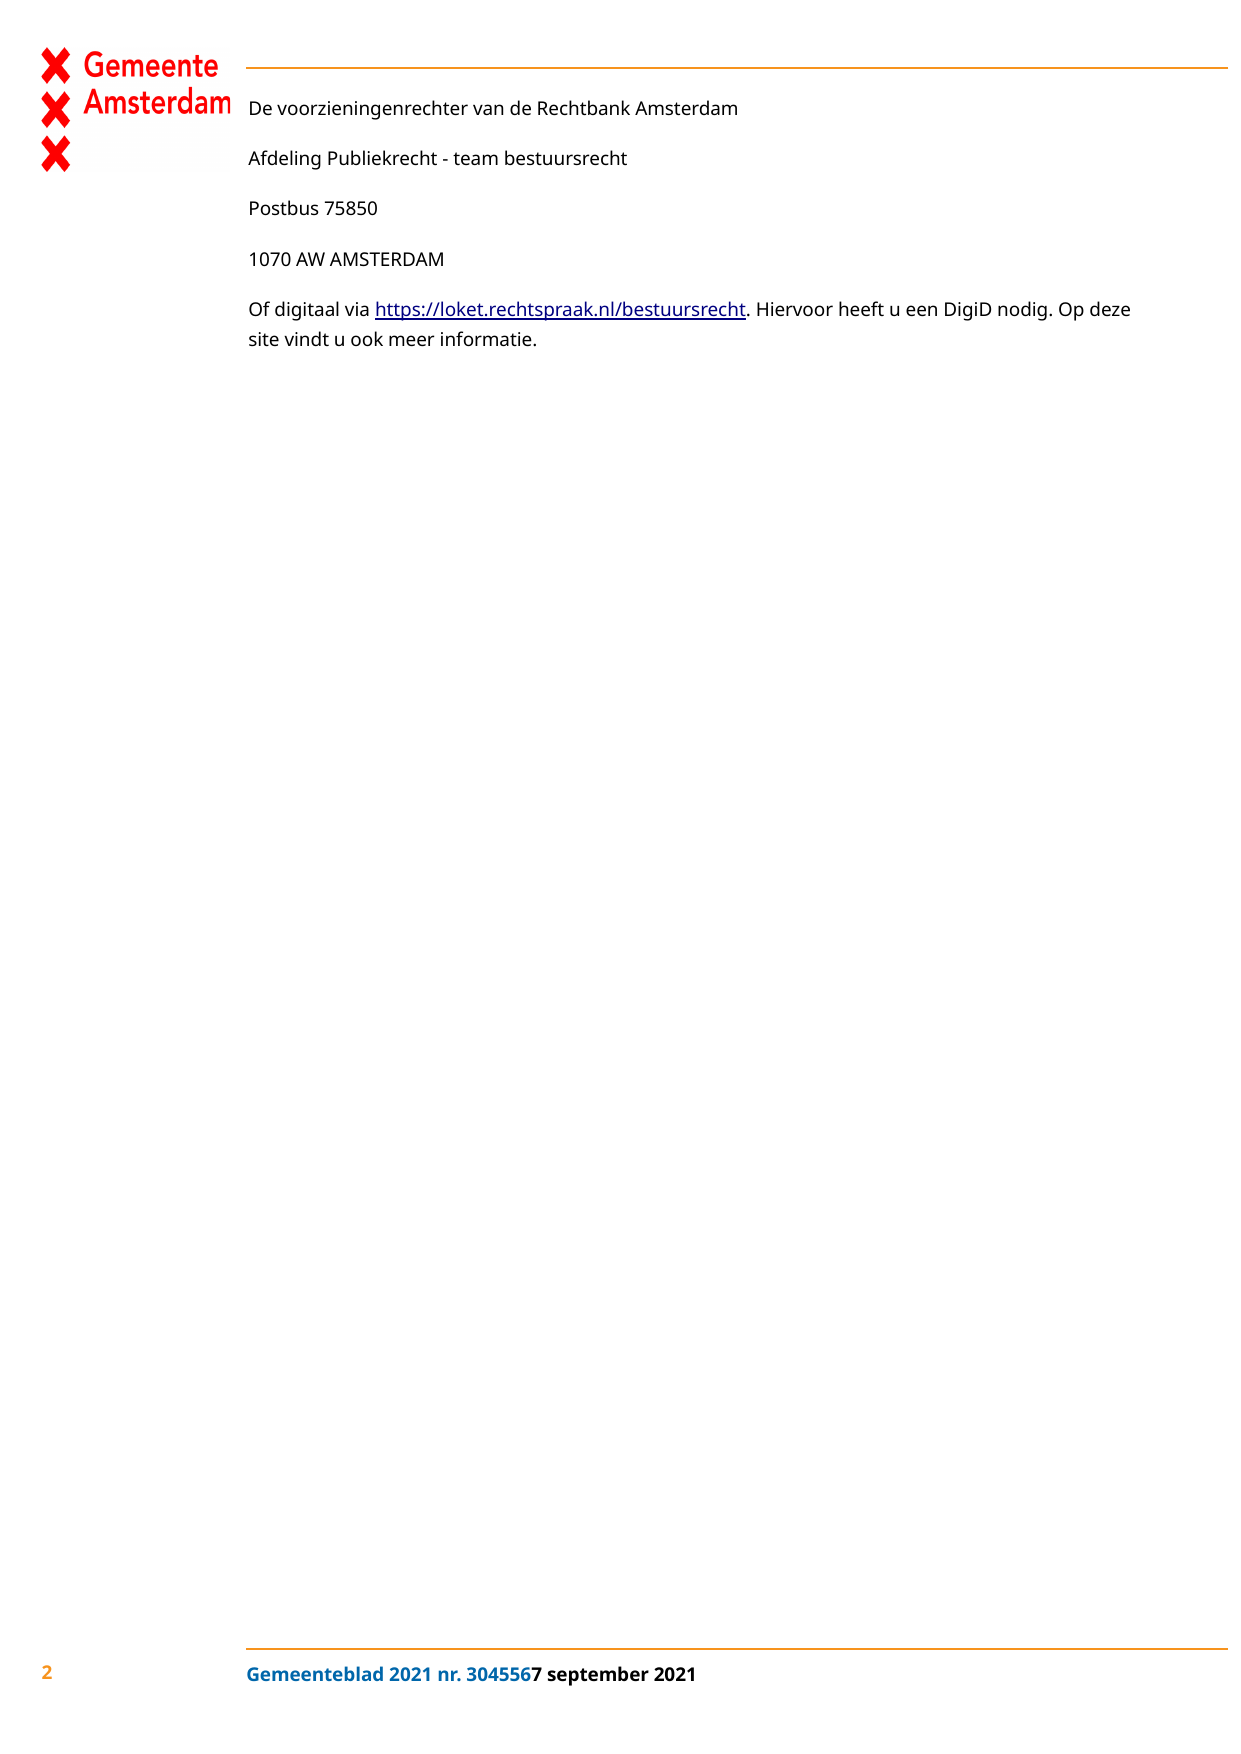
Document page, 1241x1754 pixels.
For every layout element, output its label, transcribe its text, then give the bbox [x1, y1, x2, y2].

picture [41, 47, 231, 172]
text 1070 AW AMSTERDAM [248, 246, 1152, 272]
text Of digitaal via https://loket.rechtspraak.nl/bestuursrecht. Hiervoor heeft u een DigiD nodig. Op deze site vindt u ook meer informatie. [248, 296, 1152, 352]
text Afdeling Publiekrecht - team bestuursrecht [248, 145, 1152, 171]
text Postbus 75850 [248, 196, 1152, 221]
text De voorzieningenrechter van de Rechtbank Amsterdam [248, 95, 1152, 121]
